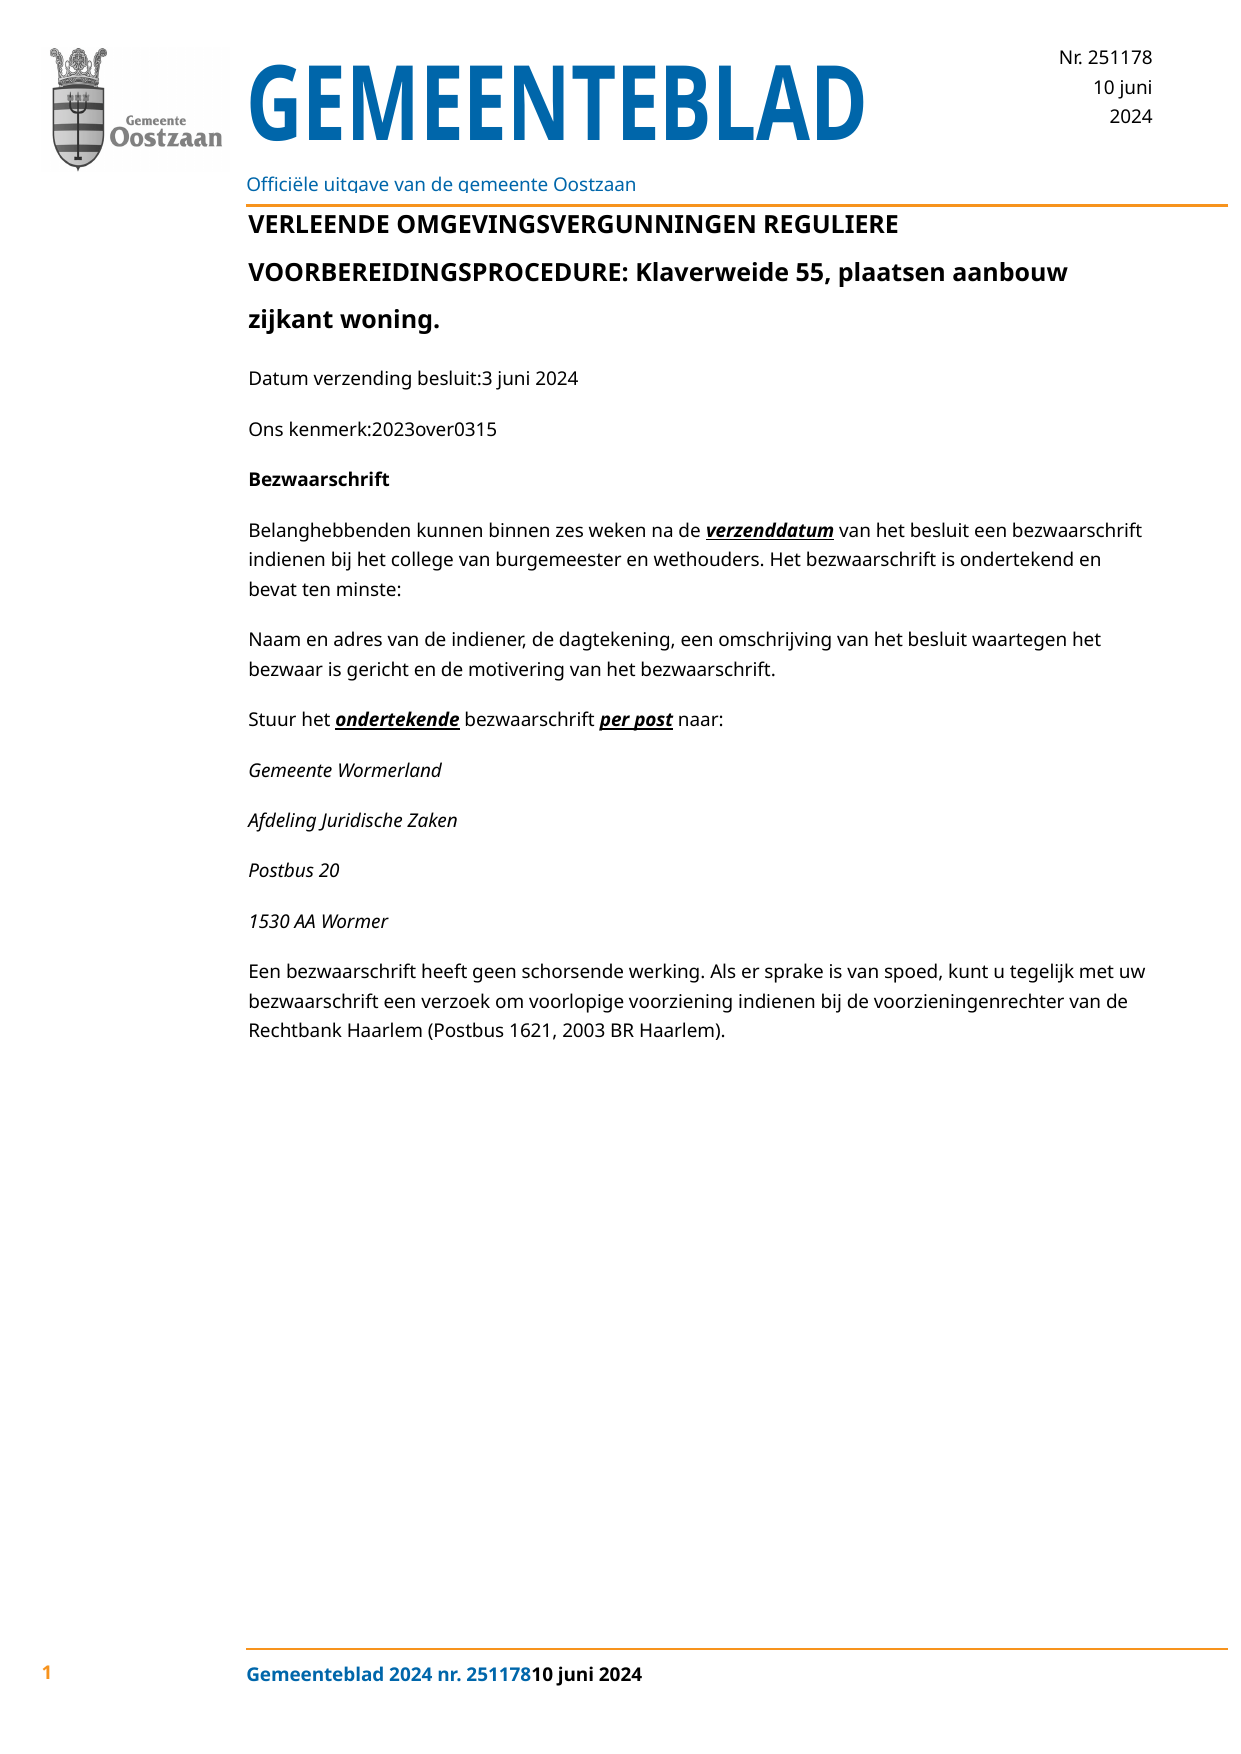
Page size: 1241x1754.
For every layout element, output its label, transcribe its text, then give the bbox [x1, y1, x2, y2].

text Ons kenmerk:2023over0315 [248, 416, 1152, 442]
picture [41, 47, 231, 172]
text Een bezwaarschrift heeft geen schorsende werking. Als er sprake is van spoed, kunt u tegelijk met uw bezwaarschrift een verzoek om voorlopige voorziening indienen bij de voorzieningenrechter van de Rechtbank Haarlem (Postbus 1621, 2003 BR Haarlem). [248, 958, 1152, 1043]
text Bezwaarschrift [248, 466, 1152, 492]
text 1530 AA Wormer [248, 908, 1152, 934]
text Naam en adres van de indiener, de dagtekening, een omschrijving van het besluit waartegen het bezwaar is gericht en de motivering van het bezwaarschrift. [248, 626, 1152, 682]
text VERLEENDE OMGEVINGSVERGUNNINGEN REGULIERE VOORBEREIDINGSPROCEDURE: Klaverweide 55, plaatsen aanbouw zijkant woning. [248, 207, 1152, 336]
text Gemeente Wormerland [248, 757, 1152, 782]
text Afdeling Juridische Zaken [248, 807, 1152, 833]
text Belanghebbenden kunnen binnen zes weken na de verzenddatum van het besluit een bezwaarschrift indienen bij het college van burgemeester en wethouders. Het bezwaarschrift is ondertekend en bevat ten minste: [248, 517, 1152, 602]
text Stuur het ondertekende bezwaarschrift per post naar: [248, 706, 1152, 732]
text Postbus 20 [248, 858, 1152, 883]
text Datum verzending besluit:3 juni 2024 [248, 366, 1152, 391]
